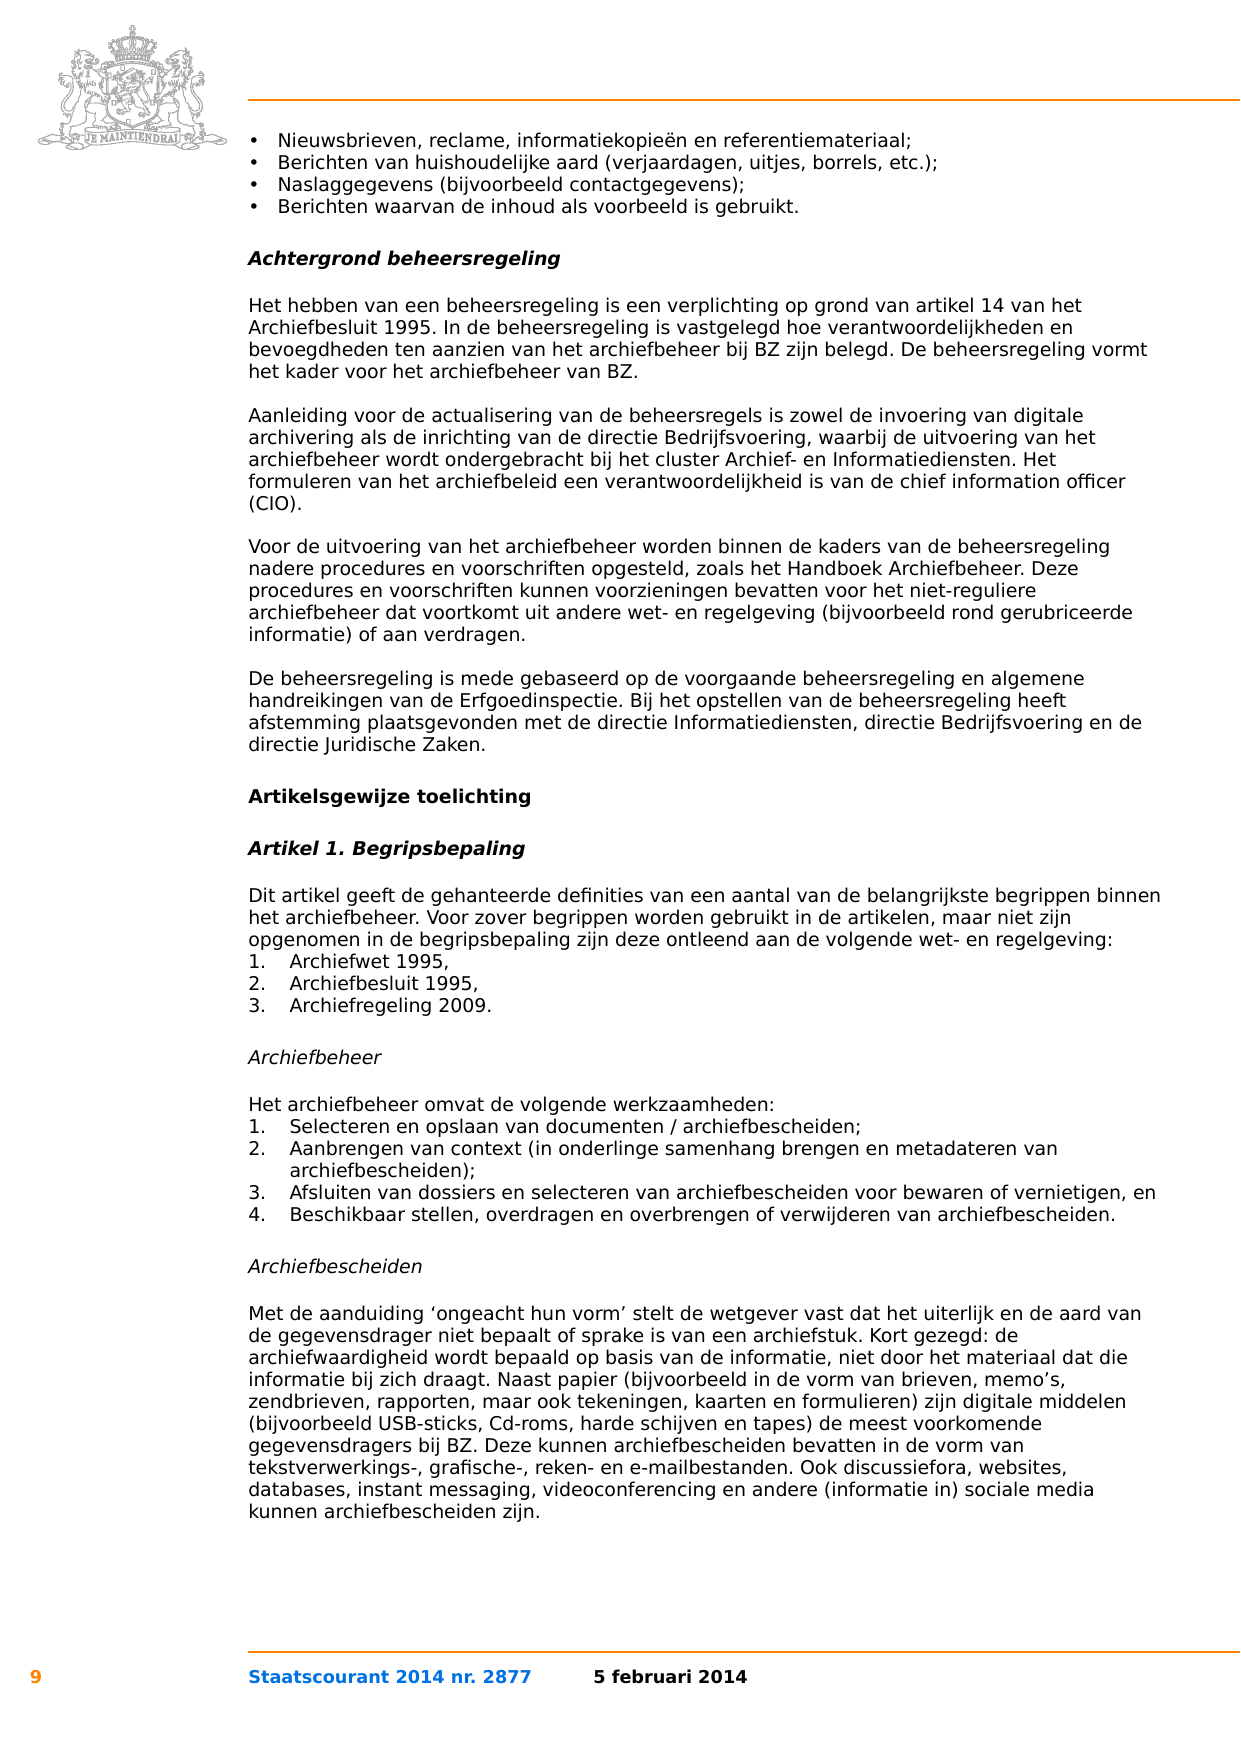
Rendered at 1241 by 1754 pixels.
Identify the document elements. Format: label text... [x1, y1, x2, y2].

text 4. Beschikbaar stellen, overdragen en overbrengen of verwijderen van archiefbescheiden. [248, 1204, 1163, 1226]
picture [38, 25, 227, 150]
subtitle Artikel 1. Begripsbepaling [248, 838, 1163, 860]
text De beheersregeling is mede gebaseerd op de voorgaande beheersregeling en algemene handreikingen van de Erfgoedinspectie. Bij het opstellen van de beheersregeling heeft afstemming plaatsgevonden met de directie Informatiediensten, directie Bedrijfsvoering en de directie Juridische Zaken. [248, 668, 1163, 756]
text • Nieuwsbrieven, reclame, informatiekopieën en referentiemateriaal; [248, 130, 1163, 152]
text 2. Aanbrengen van context (in onderlinge samenhang brengen en metadateren van archiefbescheiden); [248, 1138, 1163, 1182]
text Voor de uitvoering van het archiefbeheer worden binnen de kaders van de beheersregeling nadere procedures en voorschriften opgesteld, zoals het Handboek Archiefbeheer. Deze procedures en voorschriften kunnen voorzieningen bevatten voor het niet-reguliere archiefbeheer dat voortkomt uit andere wet- en regelgeving (bijvoorbeeld rond gerubriceerde informatie) of aan verdragen. [248, 536, 1163, 646]
text 2. Archiefbesluit 1995, [248, 973, 1163, 995]
text Het hebben van een beheersregeling is een verplichting op grond van artikel 14 van het Archiefbesluit 1995. In de beheersregeling is vastgelegd hoe verantwoordelijkheden en bevoegdheden ten aanzien van het archiefbeheer bij BZ zijn belegd. De beheersregeling vormt het kader voor het archiefbeheer van BZ. [248, 295, 1163, 383]
text Aanleiding voor de actualisering van de beheersregels is zowel de invoering van digitale archivering als de inrichting van de directie Bedrijfsvoering, waarbij de uitvoering van het archiefbeheer wordt ondergebracht bij het cluster Archief- en Informatiediensten. Het formuleren van het archiefbeleid een verantwoordelijkheid is van de chief information officer (CIO). [248, 404, 1163, 514]
text • Berichten van huishoudelijke aard (verjaardagen, uitjes, borrels, etc.); [248, 152, 1163, 174]
text Het archiefbeheer omvat de volgende werkzaamheden: [248, 1094, 1163, 1116]
text Dit artikel geeft de gehanteerde definities van een aantal van de belangrijkste begrippen binnen het archiefbeheer. Voor zover begrippen worden gebruikt in de artikelen, maar niet zijn opgenomen in de begripsbepaling zijn deze ontleend aan de volgende wet- en regelgeving: [248, 885, 1163, 951]
subtitle Archiefbeheer [248, 1047, 1163, 1069]
text 1. Selecteren en opslaan van documenten / archiefbescheiden; [248, 1116, 1163, 1138]
text 3. Archiefregeling 2009. [248, 995, 1163, 1017]
subtitle Artikelsgewijze toelichting [248, 786, 1163, 808]
text 1. Archiefwet 1995, [248, 951, 1163, 973]
subtitle Achtergrond beheersregeling [248, 248, 1163, 270]
text Met de aanduiding ‘ongeacht hun vorm’ stelt de wetgever vast dat het uiterlijk en de aard van de gegevensdrager niet bepaalt of sprake is van een archiefstuk. Kort gezegd: de archiefwaardigheid wordt bepaald op basis van de informatie, niet door het materiaal dat die informatie bij zich draagt. Naast papier (bijvoorbeeld in de vorm van brieven, memo’s, zendbrieven, rapporten, maar ook tekeningen, kaarten en formulieren) zijn digitale middelen (bijvoorbeeld USB-sticks, Cd-roms, harde schijven en tapes) de meest voorkomende gegevensdragers bij BZ. Deze kunnen archiefbescheiden bevatten in de vorm van tekstverwerkings-, grafische-, reken- en e-mailbestanden. Ook discussiefora, websites, databases, instant messaging, videoconferencing en andere (informatie in) sociale media kunnen archiefbescheiden zijn. [248, 1303, 1163, 1522]
text • Naslaggegevens (bijvoorbeeld contactgegevens); [248, 174, 1163, 196]
subtitle Archiefbescheiden [248, 1256, 1163, 1278]
text • Berichten waarvan de inhoud als voorbeeld is gebruikt. [248, 196, 1163, 218]
text 3. Afsluiten van dossiers en selecteren van archiefbescheiden voor bewaren of vernietigen, en [248, 1182, 1163, 1204]
